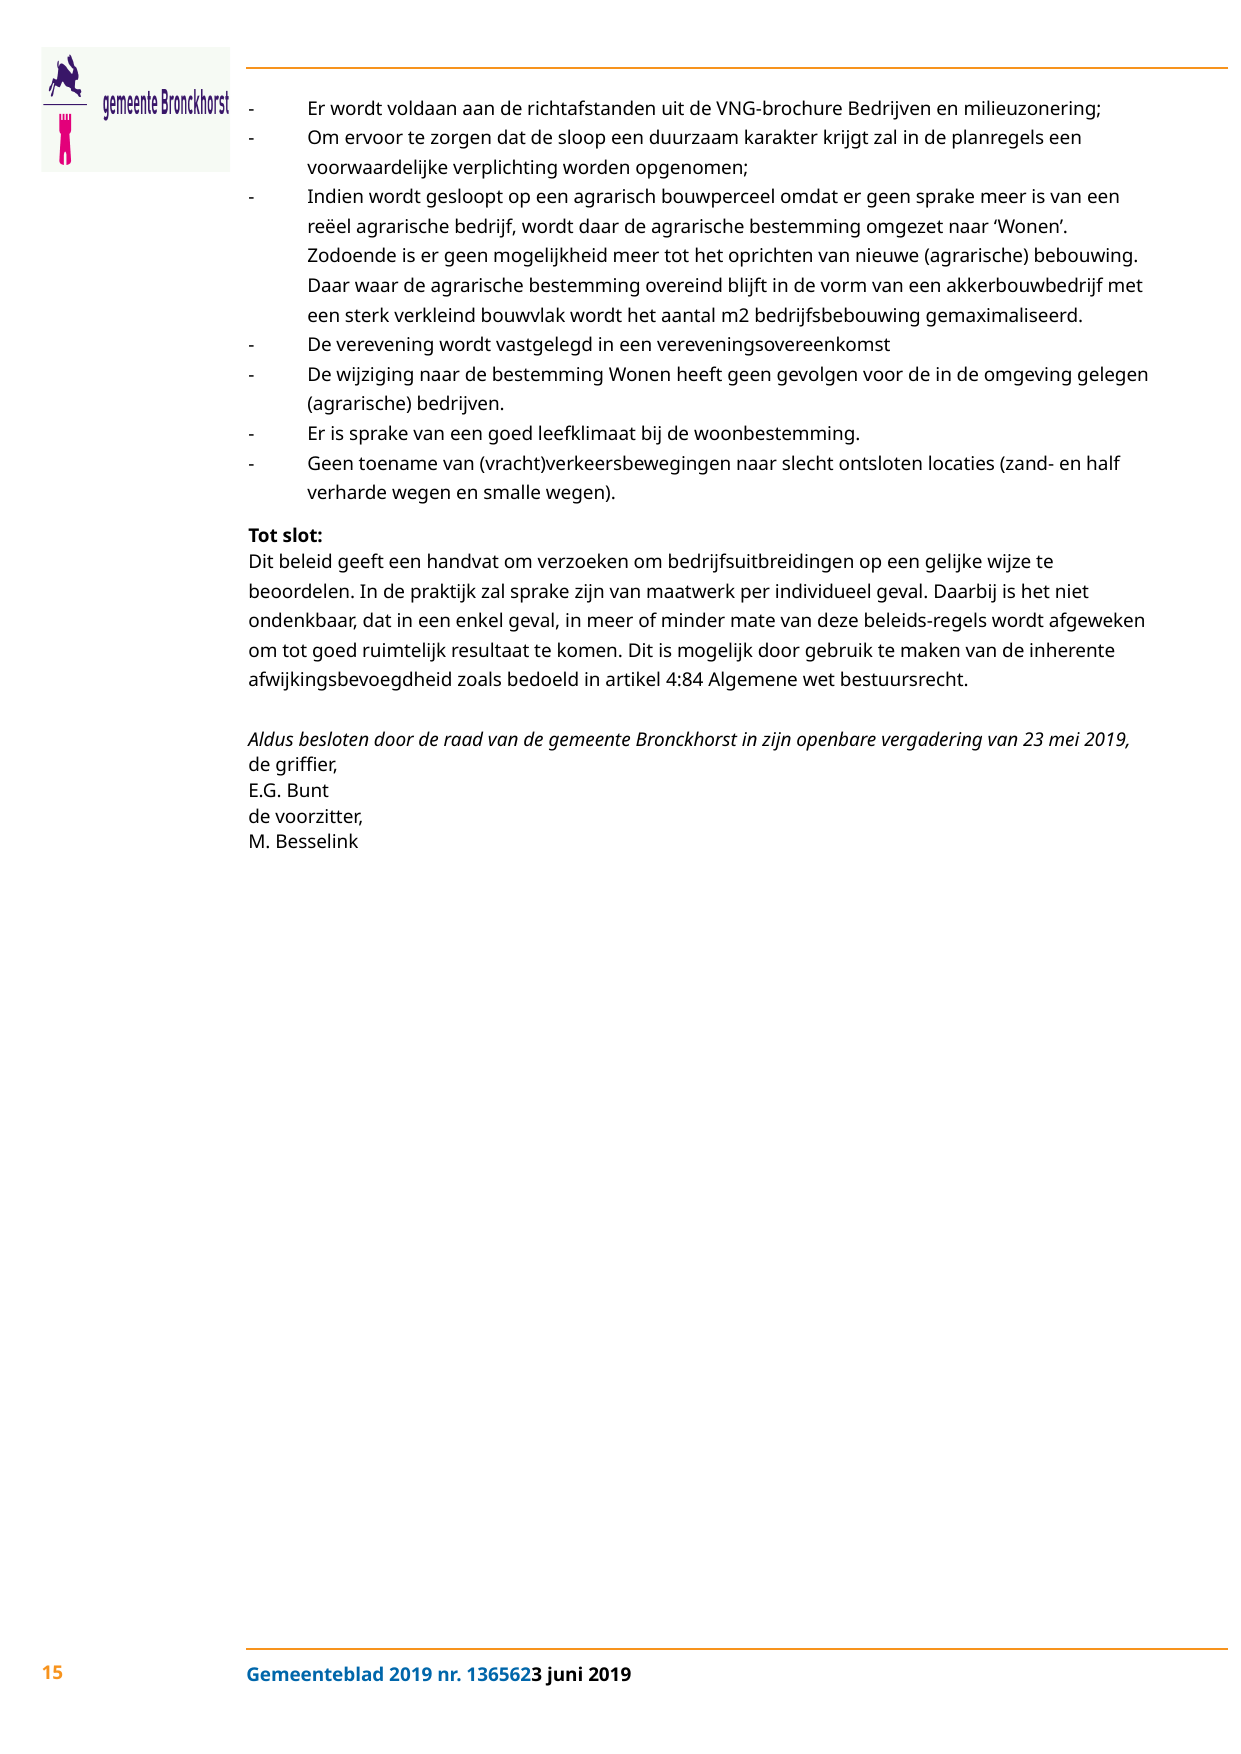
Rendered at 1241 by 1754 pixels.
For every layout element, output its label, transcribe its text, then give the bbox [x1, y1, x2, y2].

list Geen toename van (vracht)verkeersbewegingen naar slecht ontsloten locaties (zand- en half verharde wegen en smalle wegen). [248, 450, 1152, 505]
list Er is sprake van een goed leefklimaat bij de woonbestemming. [248, 420, 1152, 446]
list De wijziging naar de bestemming Wonen heeft geen gevolgen voor de in de omgeving gelegen (agrarische) bedrijven. [248, 361, 1152, 416]
picture [41, 47, 231, 172]
text de griffier, [248, 751, 1152, 777]
text E.G. Bunt [248, 777, 1152, 803]
text M. Besselink [248, 829, 1152, 854]
text Tot slot: [248, 522, 1152, 548]
text Aldus besloten door de raad van de gemeente Bronckhorst in zijn openbare vergadering van 23 mei 2019, [248, 726, 1152, 751]
text Dit beleid geeft een handvat om verzoeken om bedrijfsuitbreidingen op een gelijke wijze te beoordelen. In de praktijk zal sprake zijn van maatwerk per individueel geval. Daarbij is het niet ondenkbaar, dat in een enkel geval, in meer of minder mate van deze beleids-regels wordt afgeweken om tot goed ruimtelijk resultaat te komen. Dit is mogelijk door gebruik te maken van de inherente afwijkingsbevoegdheid zoals bedoeld in artikel 4:84 Algemene wet bestuursrecht. [248, 548, 1152, 692]
list Er wordt voldaan aan de richtafstanden uit de VNG-brochure Bedrijven en milieuzonering; [248, 95, 1152, 121]
list Indien wordt gesloopt op een agrarisch bouwperceel omdat er geen sprake meer is van een reëel agrarische bedrijf, wordt daar de agrarische bestemming omgezet naar ‘Wonen’. Zodoende is er geen mogelijkheid meer tot het oprichten van nieuwe (agrarische) bebouwing. Daar waar de agrarische bestemming overeind blijft in de vorm van een akkerbouwbedrijf met een sterk verkleind bouwvlak wordt het aantal m2 bedrijfsbebouwing gemaximaliseerd. [248, 183, 1152, 328]
list Om ervoor te zorgen dat de sloop een duurzaam karakter krijgt zal in de planregels een voorwaardelijke verplichting worden opgenomen; [248, 124, 1152, 180]
text de voorzitter, [248, 803, 1152, 829]
list De verevening wordt vastgelegd in een vereveningsovereenkomst [248, 331, 1152, 357]
